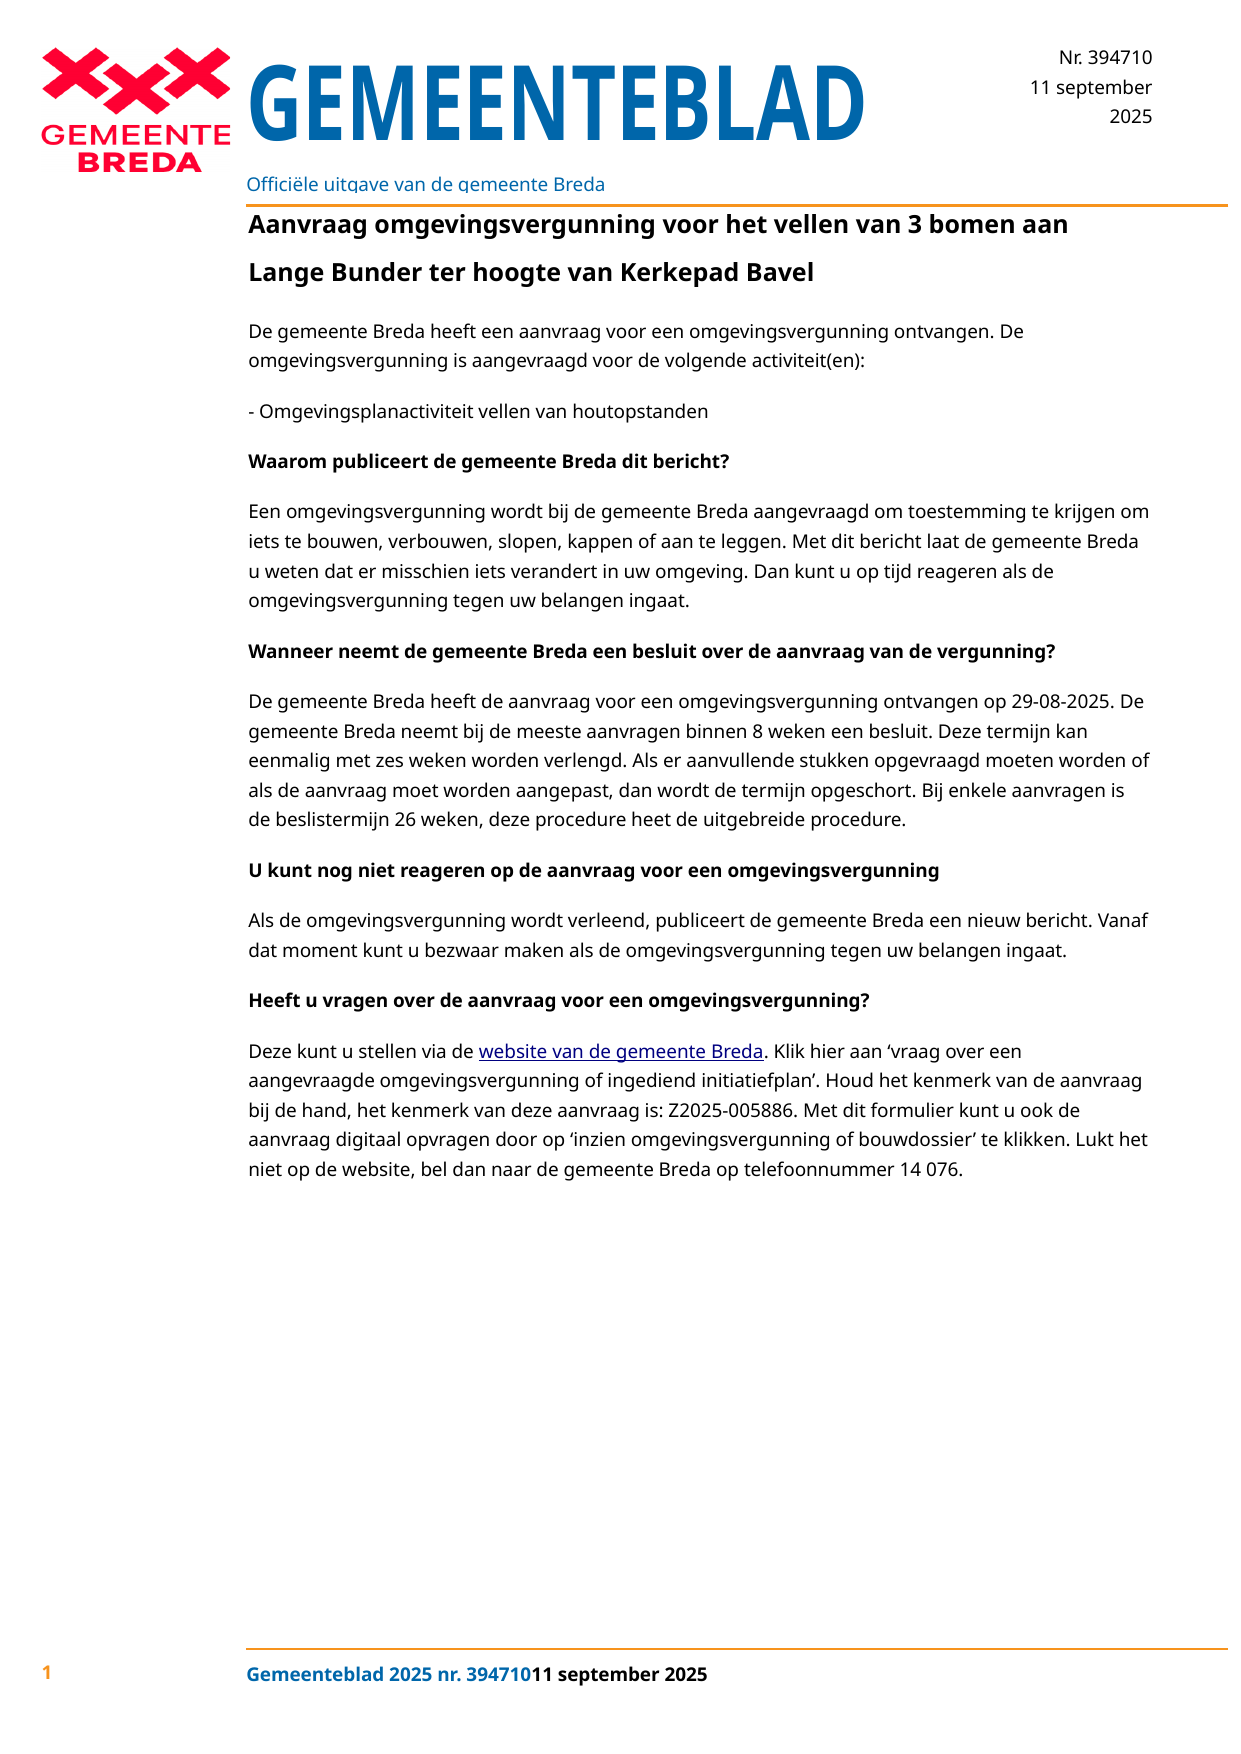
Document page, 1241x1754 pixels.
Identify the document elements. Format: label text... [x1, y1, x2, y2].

text - Omgevingsplanactiviteit vellen van houtopstanden [248, 398, 1152, 424]
text Aanvraag omgevingsvergunning voor het vellen van 3 bomen aan Lange Bunder ter hoogte van Kerkepad Bavel [248, 207, 1152, 288]
picture [41, 47, 231, 172]
text Wanneer neemt de gemeente Breda een besluit over de aanvraag van de vergunning? [248, 638, 1152, 664]
text Deze kunt u stellen via de website van de gemeente Breda. Klik hier aan ‘vraag over een aangevraagde omgevingsvergunning of ingediend initiatiefplan’. Houd het kenmerk van de aanvraag bij de hand, het kenmerk van deze aanvraag is: Z2025-005886. Met dit formulier kunt u ook de aanvraag digitaal opvragen door op ‘inzien omgevingsvergunning of bouwdossier’ te klikken. Lukt het niet op de website, bel dan naar de gemeente Breda op telefoonnummer 14 076. [248, 1038, 1152, 1182]
text De gemeente Breda heeft een aanvraag voor een omgevingsvergunning ontvangen. De omgevingsvergunning is aangevraagd voor de volgende activiteit(en): [248, 318, 1152, 373]
text Een omgevingsvergunning wordt bij de gemeente Breda aangevraagd om toestemming te krijgen om iets te bouwen, verbouwen, slopen, kappen of aan te leggen. Met dit bericht laat de gemeente Breda u weten dat er misschien iets verandert in uw omgeving. Dan kunt u op tijd reageren als de omgevingsvergunning tegen uw belangen ingaat. [248, 499, 1152, 613]
text Heeft u vragen over de aanvraag voor een omgevingsvergunning? [248, 987, 1152, 1013]
text Als de omgevingsvergunning wordt verleend, publiceert de gemeente Breda een nieuw bericht. Vanaf dat moment kunt u bezwaar maken als de omgevingsvergunning tegen uw belangen ingaat. [248, 907, 1152, 963]
text U kunt nog niet reageren op de aanvraag voor een omgevingsvergunning [248, 857, 1152, 883]
text De gemeente Breda heeft de aanvraag voor een omgevingsvergunning ontvangen op 29-08-2025. De gemeente Breda neemt bij de meeste aanvragen binnen 8 weken een besluit. Deze termijn kan eenmalig met zes weken worden verlengd. Als er aanvullende stukken opgevraagd moeten worden of als de aanvraag moet worden aangepast, dan wordt de termijn opgeschort. Bij enkele aanvragen is de beslistermijn 26 weken, deze procedure heet de uitgebreide procedure. [248, 688, 1152, 832]
text Waarom publiceert de gemeente Breda dit bericht? [248, 448, 1152, 474]
